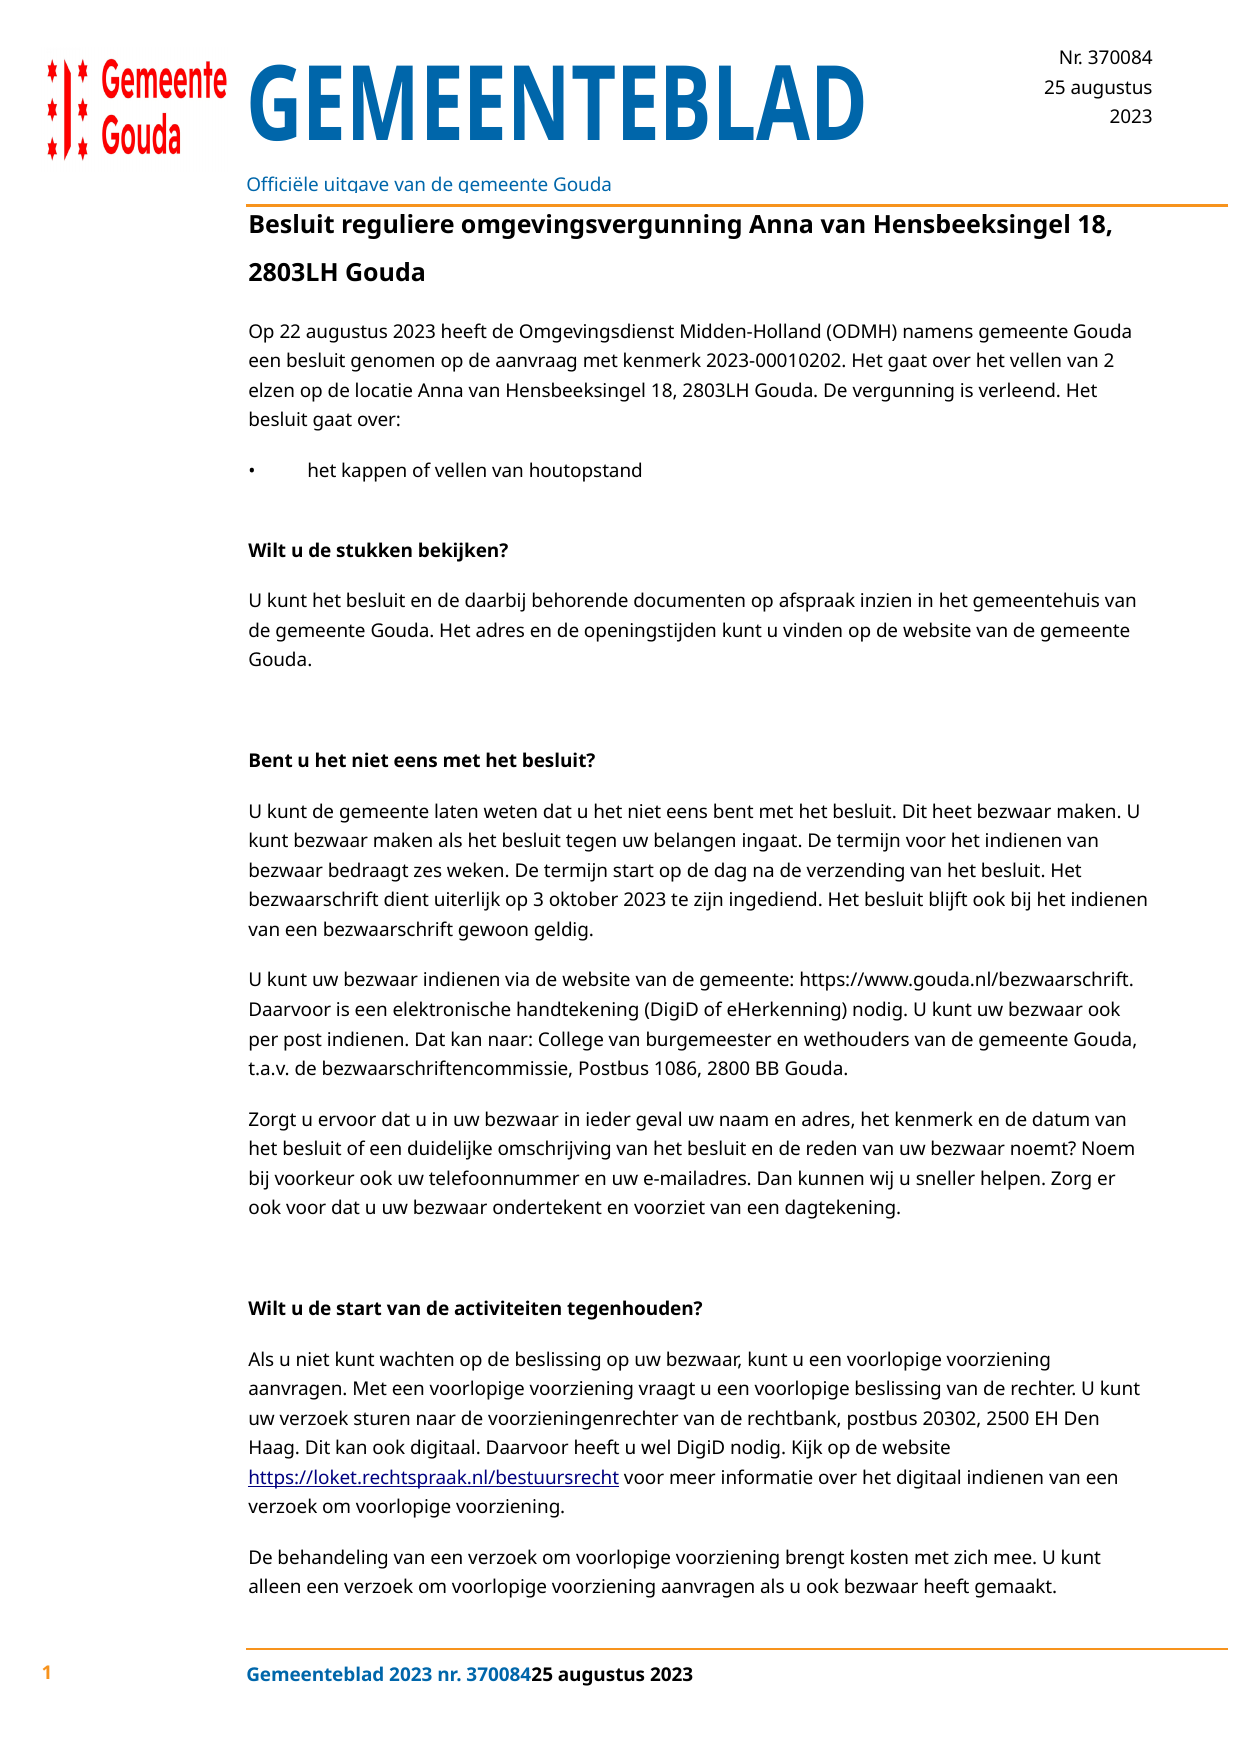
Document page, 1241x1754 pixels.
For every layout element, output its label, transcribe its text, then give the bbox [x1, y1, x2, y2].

text U kunt uw bezwaar indienen via de website van de gemeente: https://www.gouda.nl/bezwaarschrift. Daarvoor is een elektronische handtekening (DigiD of eHerkenning) nodig. U kunt uw bezwaar ook per post indienen. Dat kan naar: College van burgemeester en wethouders van de gemeente Gouda, t.a.v. de bezwaarschriftencommissie, Postbus 1086, 2800 BB Gouda. [248, 967, 1152, 1081]
text Bent u het niet eens met het besluit? [248, 747, 1152, 773]
picture [41, 47, 231, 172]
text Besluit reguliere omgevingsvergunning Anna van Hensbeeksingel 18, 2803LH Gouda [248, 207, 1152, 288]
text Als u niet kunt wachten op de beslissing op uw bezwaar, kunt u een voorlopige voorziening aanvragen. Met een voorlopige voorziening vraagt u een voorlopige beslissing van de rechter. U kunt uw verzoek sturen naar de voorzieningenrechter van de rechtbank, postbus 20302, 2500 EH Den Haag. Dit kan ook digitaal. Daarvoor heeft u wel DigiD nodig. Kijk op de website https://loket.rechtspraak.nl/bestuursrecht voor meer informatie over het digitaal indienen van een verzoek om voorlopige voorziening. [248, 1346, 1152, 1519]
text Zorgt u ervoor dat u in uw bezwaar in ieder geval uw naam en adres, het kenmerk en de datum van het besluit of een duidelijke omschrijving van het besluit en de reden van uw bezwaar noemt? Noem bij voorkeur ook uw telefoonnummer en uw e-mailadres. Dan kunnen wij u sneller helpen. Zorg er ook voor dat u uw bezwaar ondertekent en voorziet van een dagtekening. [248, 1106, 1152, 1220]
text Op 22 augustus 2023 heeft de Omgevingsdienst Midden-Holland (ODMH) namens gemeente Gouda een besluit genomen op de aanvraag met kenmerk 2023-00010202. Het gaat over het vellen van 2 elzen op de locatie Anna van Hensbeeksingel 18, 2803LH Gouda. De vergunning is verleend. Het besluit gaat over: [248, 318, 1152, 432]
text De behandeling van een verzoek om voorlopige voorziening brengt kosten met zich mee. U kunt alleen een verzoek om voorlopige voorziening aanvragen als u ook bezwaar heeft gemaakt. [248, 1544, 1152, 1599]
list het kappen of vellen van houtopstand [248, 457, 1152, 483]
text U kunt het besluit en de daarbij behorende documenten op afspraak inzien in het gemeentehuis van de gemeente Gouda. Het adres en de openingstijden kunt u vinden op de website van de gemeente Gouda. [248, 587, 1152, 672]
text U kunt de gemeente laten weten dat u het niet eens bent met het besluit. Dit heet bezwaar maken. U kunt bezwaar maken als het besluit tegen uw belangen ingaat. De termijn voor het indienen van bezwaar bedraagt zes weken. De termijn start op de dag na de verzending van het besluit. Het bezwaarschrift dient uiterlijk op 3 oktober 2023 te zijn ingediend. Het besluit blijft ook bij het indienen van een bezwaarschrift gewoon geldig. [248, 798, 1152, 942]
text Wilt u de start van de activiteiten tegenhouden? [248, 1295, 1152, 1321]
text Wilt u de stukken bekijken? [248, 537, 1152, 563]
